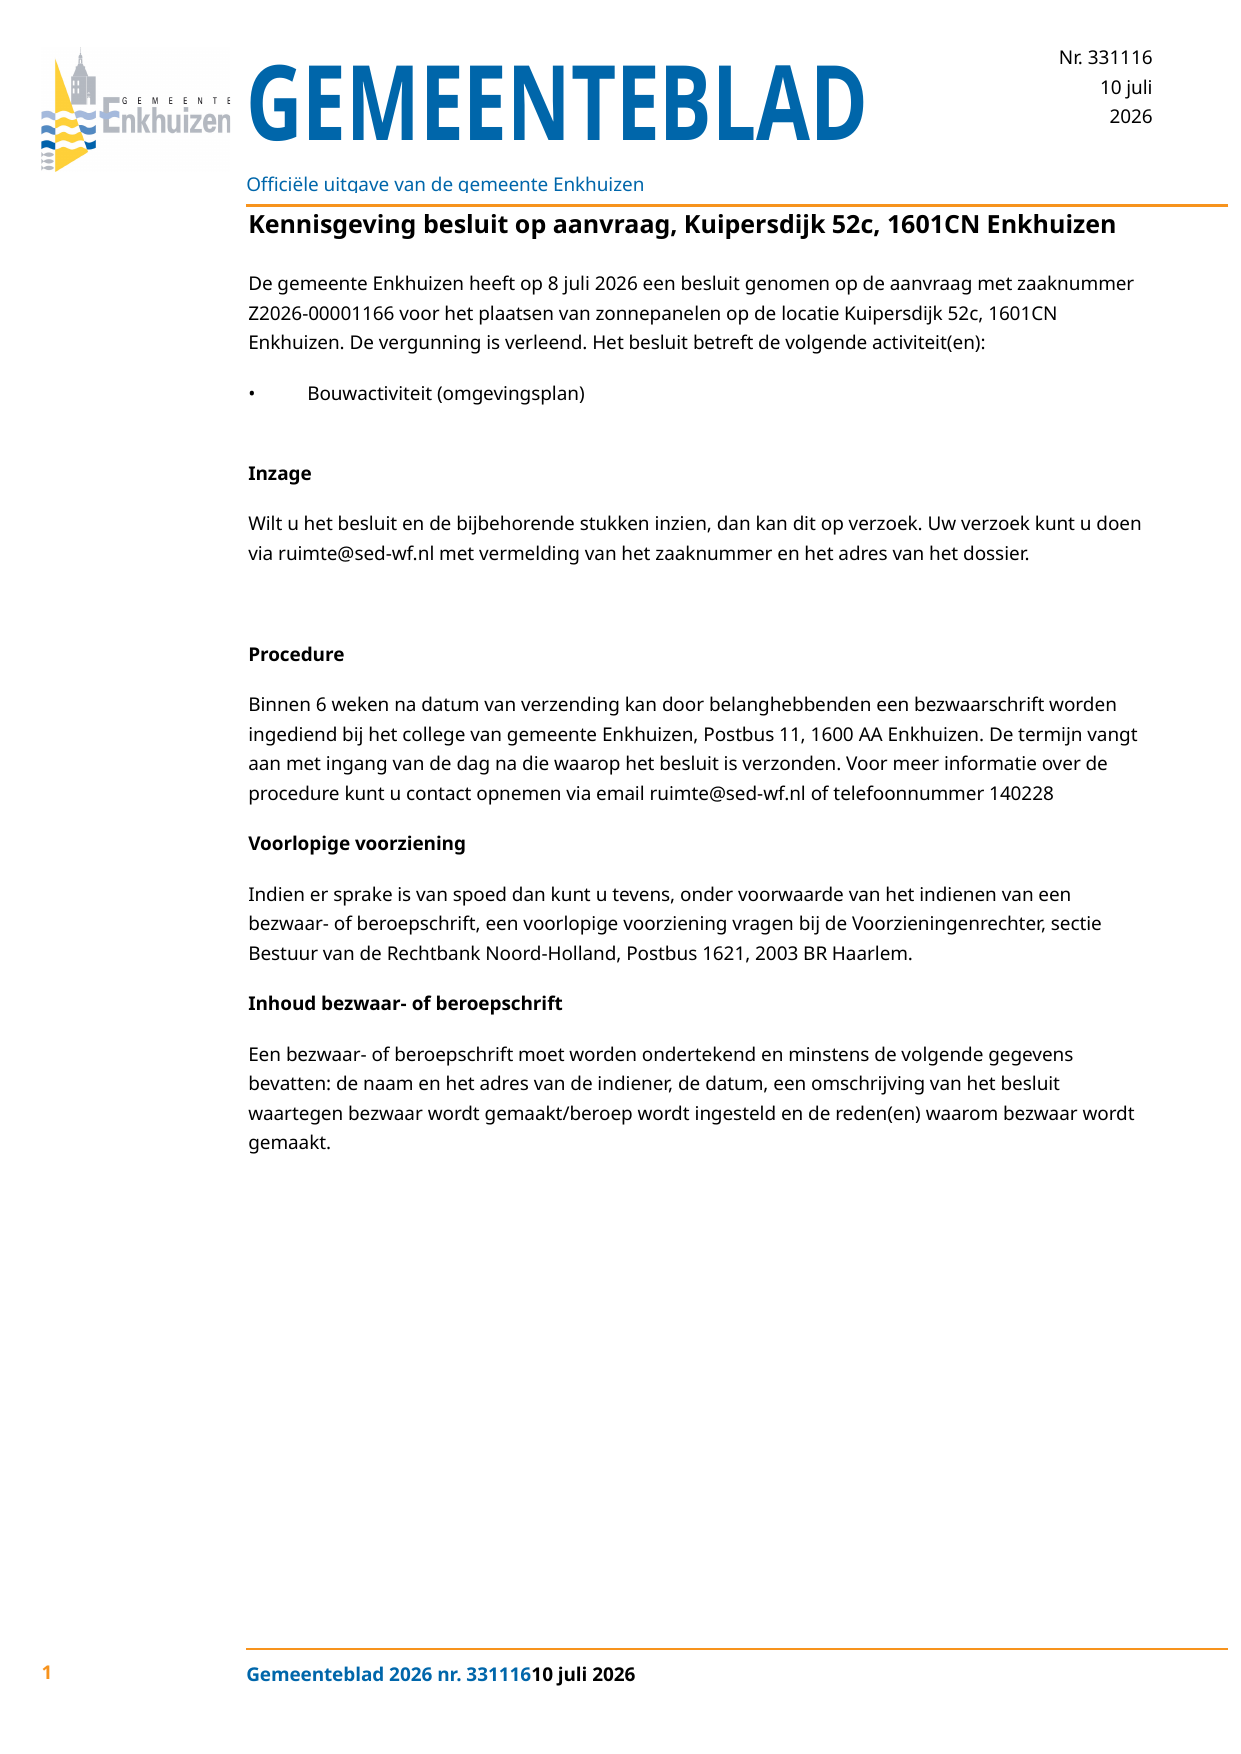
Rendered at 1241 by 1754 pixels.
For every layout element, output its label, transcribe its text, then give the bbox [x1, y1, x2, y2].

text Inhoud bezwaar- of beroepschrift [248, 990, 1152, 1016]
text Indien er sprake is van spoed dan kunt u tevens, onder voorwaarde van het indienen van een bezwaar- of beroepschrift, een voorlopige voorziening vragen bij de Voorzieningenrechter, sectie Bestuur van de Rechtbank Noord-Holland, Postbus 1621, 2003 BR Haarlem. [248, 881, 1152, 966]
text Wilt u het besluit en de bijbehorende stukken inzien, dan kan dit op verzoek. Uw verzoek kunt u doen via ruimte@sed-wf.nl met vermelding van het zaaknummer en het adres van het dossier. [248, 510, 1152, 566]
text Procedure [248, 641, 1152, 666]
picture [41, 47, 231, 172]
text Kennisgeving besluit op aanvraag, Kuipersdijk 52c, 1601CN Enkhuizen [248, 207, 1152, 241]
text Inzage [248, 460, 1152, 486]
text Een bezwaar- of beroepschrift moet worden ondertekend en minstens de volgende gegevens bevatten: de naam en het adres van de indiener, de datum, een omschrijving van het besluit waartegen bezwaar wordt gemaakt/beroep wordt ingesteld en de reden(en) waarom bezwaar wordt gemaakt. [248, 1041, 1152, 1155]
text De gemeente Enkhuizen heeft op 8 juli 2026 een besluit genomen op de aanvraag met zaaknummer Z2026-00001166 voor het plaatsen van zonnepanelen op de locatie Kuipersdijk 52c, 1601CN Enkhuizen. De vergunning is verleend. Het besluit betreft de volgende activiteit(en): [248, 270, 1152, 355]
text Binnen 6 weken na datum van verzending kan door belanghebbenden een bezwaarschrift worden ingediend bij het college van gemeente Enkhuizen, Postbus 11, 1600 AA Enkhuizen. De termijn vangt aan met ingang van de dag na die waarop het besluit is verzonden. Voor meer informatie over de procedure kunt u contact opnemen via email ruimte@sed-wf.nl of telefoonnummer 140228 [248, 691, 1152, 806]
list Bouwactiviteit (omgevingsplan) [248, 380, 1152, 406]
text Voorlopige voorziening [248, 830, 1152, 856]
